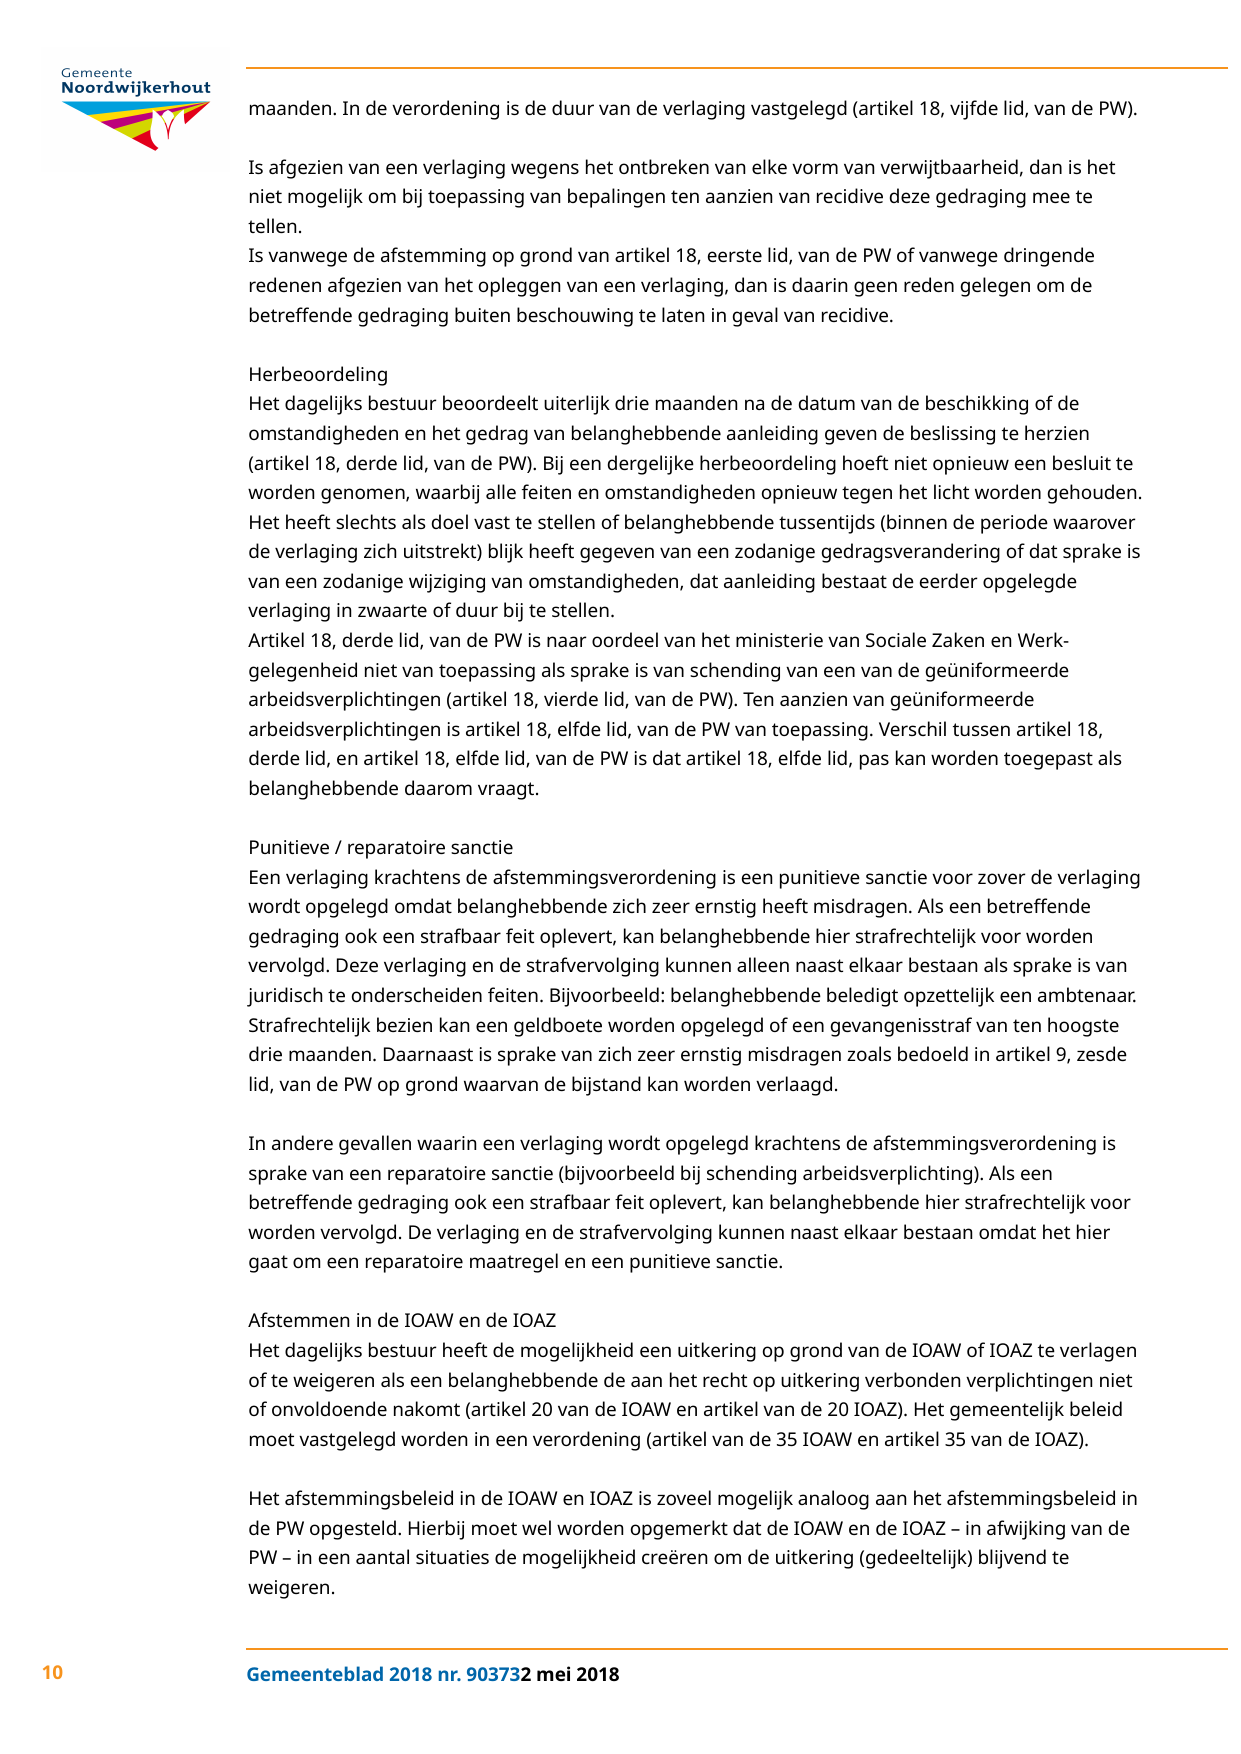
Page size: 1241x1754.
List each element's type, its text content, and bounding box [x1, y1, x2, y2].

text Herbeoordeling [248, 361, 1152, 387]
picture [41, 47, 231, 172]
text Is vanwege de afstemming op grond van artikel 18, eerste lid, van de PW of vanwege dringende redenen afgezien van het opleggen van een verlaging, dan is daarin geen reden gelegen om de betreffende gedraging buiten beschouwing te laten in geval van recidive. [248, 243, 1152, 328]
text Is afgezien van een verlaging wegens het ontbreken van elke vorm van verwijtbaarheid, dan is het niet mogelijk om bij toepassing van bepalingen ten aanzien van recidive deze gedraging mee te tellen. [248, 154, 1152, 239]
text maanden. In de verordening is de duur van de verlaging vastgelegd (artikel 18, vijfde lid, van de PW). [248, 95, 1152, 121]
text Het afstemmingsbeleid in de IOAW en IOAZ is zoveel mogelijk analoog aan het afstemmingsbeleid in de PW opgesteld. Hierbij moet wel worden opgemerkt dat de IOAW en de IOAZ – in afwijking van de PW – in een aantal situaties de mogelijkheid creëren om de uitkering (gedeeltelijk) blijvend te weigeren. [248, 1485, 1152, 1600]
text Artikel 18, derde lid, van de PW is naar oordeel van het ministerie van Sociale Zaken en Werk-gelegenheid niet van toepassing als sprake is van schending van een van de geüniformeerde arbeidsverplichtingen (artikel 18, vierde lid, van de PW). Ten aanzien van geüniformeerde arbeidsverplichtingen is artikel 18, elfde lid, van de PW van toepassing. Verschil tussen artikel 18, derde lid, en artikel 18, elfde lid, van de PW is dat artikel 18, elfde lid, pas kan worden toegepast als belanghebbende daarom vraagt. [248, 627, 1152, 801]
text Een verlaging krachtens de afstemmingsverordening is een punitieve sanctie voor zover de verlaging wordt opgelegd omdat belanghebbende zich zeer ernstig heeft misdragen. Als een betreffende gedraging ook een strafbaar feit oplevert, kan belanghebbende hier strafrechtelijk voor worden vervolgd. Deze verlaging en de strafvervolging kunnen alleen naast elkaar bestaan als sprake is van juridisch te onderscheiden feiten. Bijvoorbeeld: belanghebbende beledigt opzettelijk een ambtenaar. Strafrechtelijk bezien kan een geldboete worden opgelegd of een gevangenisstraf van ten hoogste drie maanden. Daarnaast is sprake van zich zeer ernstig misdragen zoals bedoeld in artikel 9, zesde lid, van de PW op grond waarvan de bijstand kan worden verlaagd. [248, 864, 1152, 1097]
text Afstemmen in de IOAW en de IOAZ [248, 1308, 1152, 1333]
text Het dagelijks bestuur heeft de mogelijkheid een uitkering op grond van de IOAW of IOAZ te verlagen of te weigeren als een belanghebbende de aan het recht op uitkering verbonden verplichtingen niet of onvoldoende nakomt (artikel 20 van de IOAW en artikel van de 20 IOAZ). Het gemeentelijk beleid moet vastgelegd worden in een verordening (artikel van de 35 IOAW en artikel 35 van de IOAZ). [248, 1337, 1152, 1452]
text In andere gevallen waarin een verlaging wordt opgelegd krachtens de afstemmingsverordening is sprake van een reparatoire sanctie (bijvoorbeeld bij schending arbeidsverplichting). Als een betreffende gedraging ook een strafbaar feit oplevert, kan belanghebbende hier strafrechtelijk voor worden vervolgd. De verlaging en de strafvervolging kunnen naast elkaar bestaan omdat het hier gaat om een reparatoire maatregel en een punitieve sanctie. [248, 1130, 1152, 1274]
text Punitieve / reparatoire sanctie [248, 834, 1152, 860]
text Het dagelijks bestuur beoordeelt uiterlijk drie maanden na de datum van de beschikking of de omstandigheden en het gedrag van belanghebbende aanleiding geven de beslissing te herzien (artikel 18, derde lid, van de PW). Bij een dergelijke herbeoordeling hoeft niet opnieuw een besluit te worden genomen, waarbij alle feiten en omstandigheden opnieuw tegen het licht worden gehouden. Het heeft slechts als doel vast te stellen of belanghebbende tussentijds (binnen de periode waarover de verlaging zich uitstrekt) blijk heeft gegeven van een zodanige gedragsverandering of dat sprake is van een zodanige wijziging van omstandigheden, dat aanleiding bestaat de eerder opgelegde verlaging in zwaarte of duur bij te stellen. [248, 391, 1152, 623]
